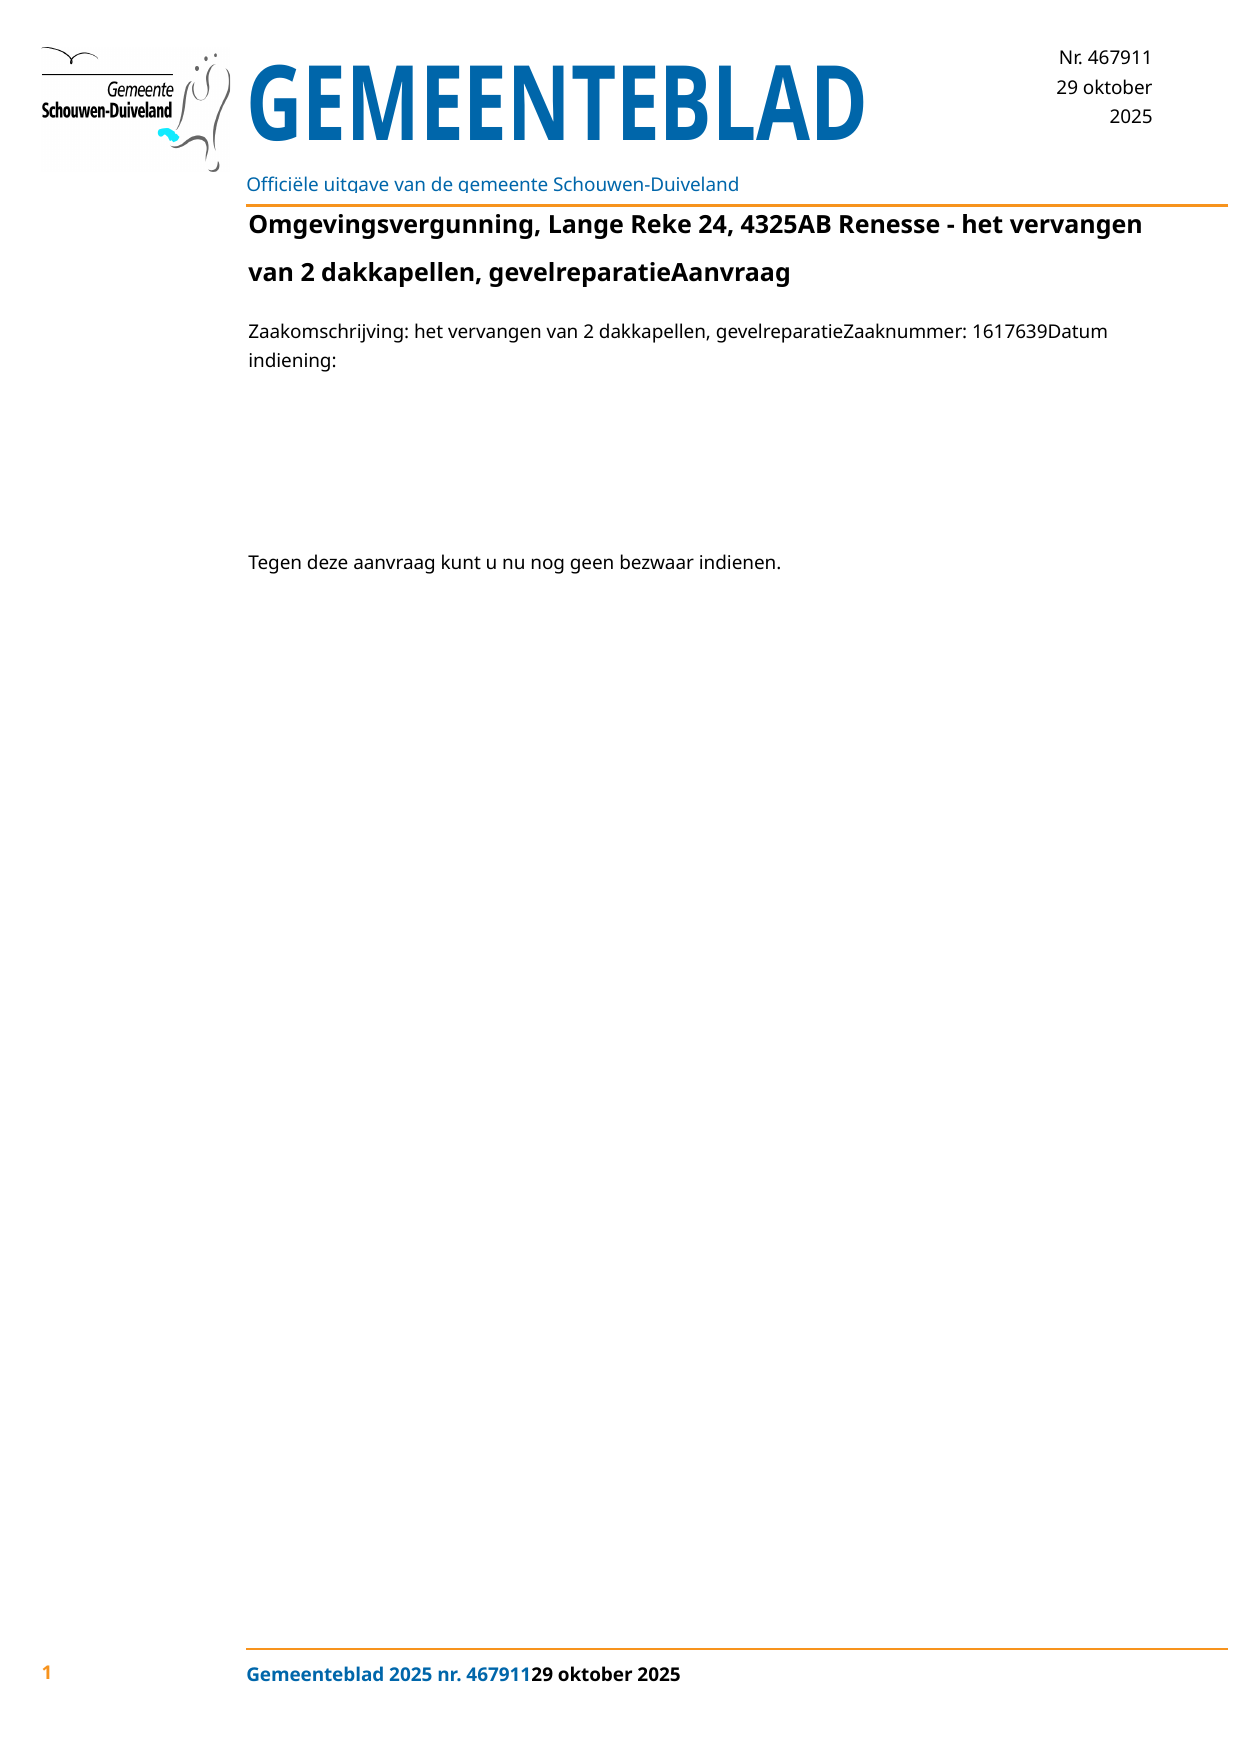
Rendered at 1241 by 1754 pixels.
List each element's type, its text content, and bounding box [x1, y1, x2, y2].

text Tegen deze aanvraag kunt u nu nog geen bezwaar indienen. [248, 549, 1152, 575]
text Zaakomschrijving: het vervangen van 2 dakkapellen, gevelreparatieZaaknummer: 1617639Datum indiening: [248, 318, 1152, 373]
picture [41, 47, 231, 172]
text Omgevingsvergunning, Lange Reke 24, 4325AB Renesse - het vervangen van 2 dakkapellen, gevelreparatieAanvraag [248, 207, 1152, 288]
